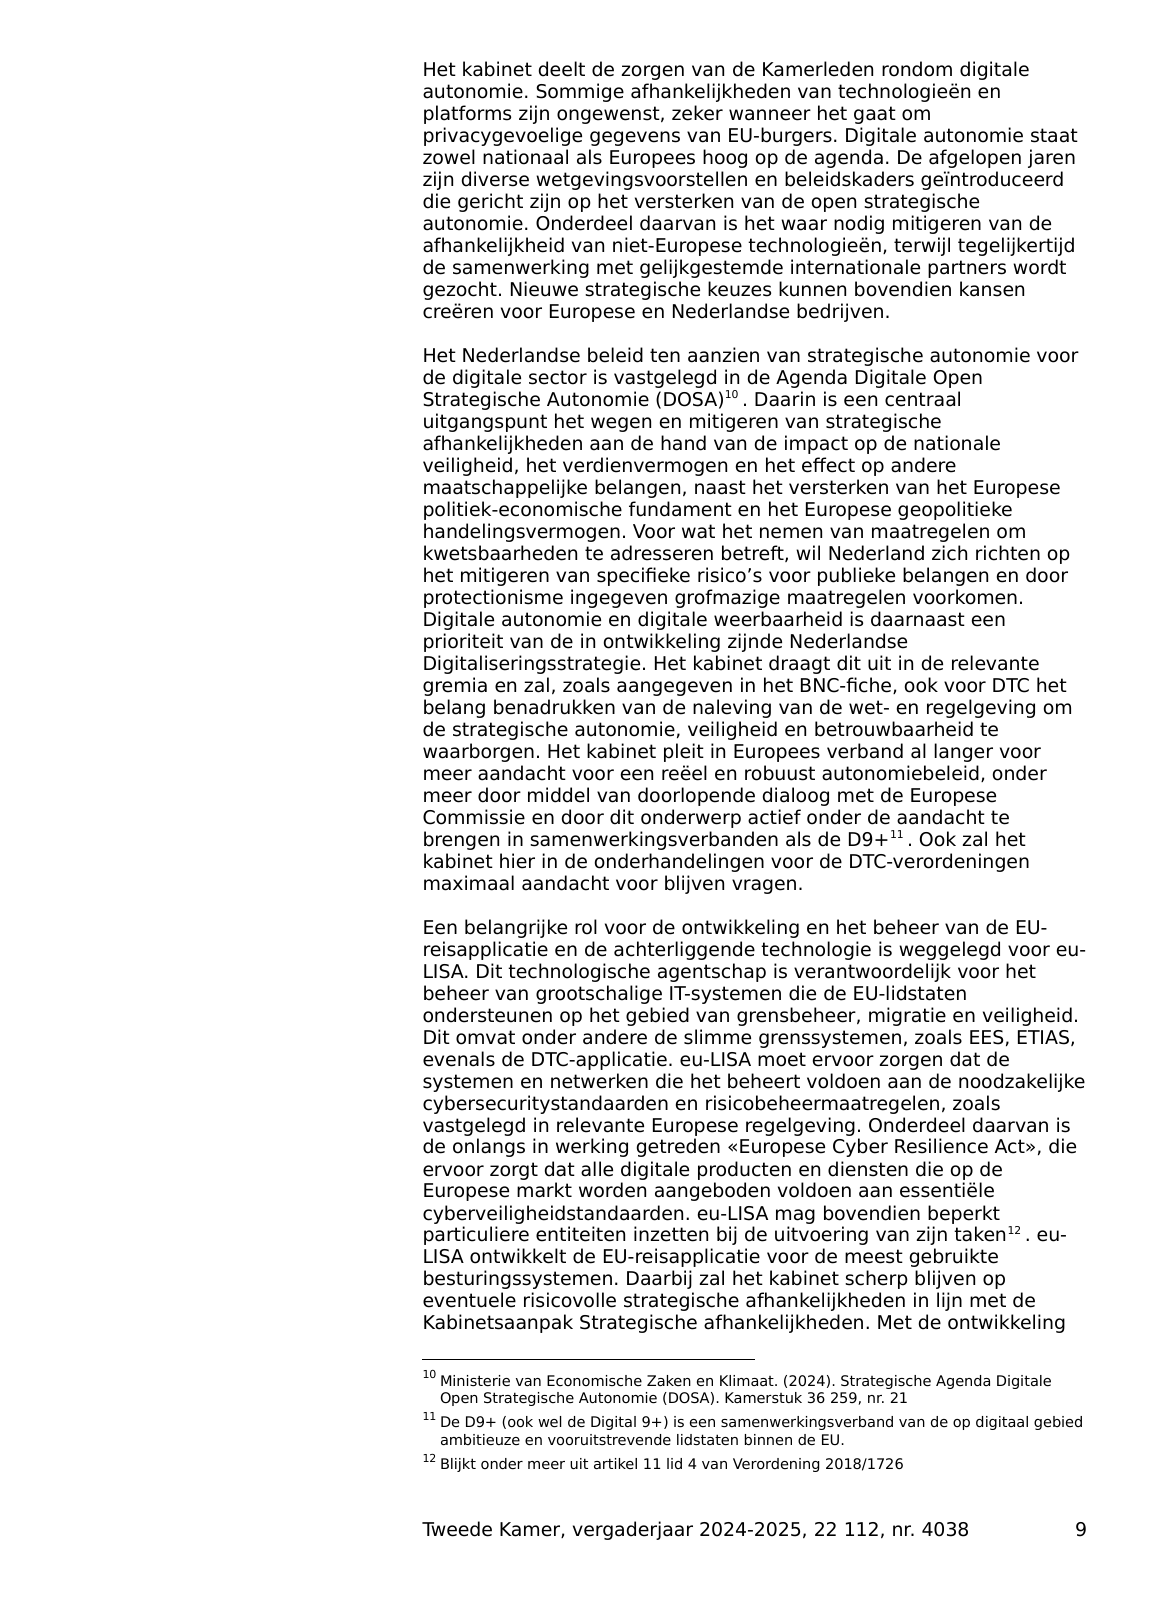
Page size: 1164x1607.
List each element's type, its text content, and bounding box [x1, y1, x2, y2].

text De D9+ (ook wel de Digital 9+) is een samenwerkingsverband van de op digitaal gebied ambitieuze en vooruitstrevende lidstaten binnen de EU. [422, 1410, 1087, 1449]
text Het Nederlandse beleid ten aanzien van strategische autonomie voor de digitale sector is vastgelegd in de Agenda Digitale Open Strategische Autonomie (DOSA). Daarin is een centraal uitgangspunt het wegen en mitigeren van strategische afhankelijkheden aan de hand van de impact op de nationale veiligheid, het verdienvermogen en het effect op andere maatschappelijke belangen, naast het versterken van het Europese politiek-economische fundament en het Europese geopolitieke handelingsvermogen. Voor wat het nemen van maatregelen om kwetsbaarheden te adresseren betreft, wil Nederland zich richten op het mitigeren van specifieke risico’s voor publieke belangen en door protectionisme ingegeven grofmazige maatregelen voorkomen. Digitale autonomie en digitale weerbaarheid is daarnaast een prioriteit van de in ontwikkeling zijnde Nederlandse Digitaliseringsstrategie. Het kabinet draagt dit uit in de relevante gremia en zal, zoals aangegeven in het BNC-fiche, ook voor DTC het belang benadrukken van de naleving van de wet- en regelgeving om de strategische autonomie, veiligheid en betrouwbaarheid te waarborgen. Het kabinet pleit in Europees verband al langer voor meer aandacht voor een reëel en robuust autonomiebeleid, onder meer door middel van doorlopende dialoog met de Europese Commissie en door dit onderwerp actief onder de aandacht te brengen in samenwerkingsverbanden als de D9+. Ook zal het kabinet hier in de onderhandelingen voor de DTC-verordeningen maximaal aandacht voor blijven vragen. [422, 345, 1087, 894]
text Blijkt onder meer uit artikel 11 lid 4 van Verordening 2018/1726 [422, 1452, 1087, 1474]
text Ministerie van Economische Zaken en Klimaat. (2024). Strategische Agenda Digitale Open Strategische Autonomie (DOSA). Kamerstuk 36 259, nr. 21 [422, 1368, 1087, 1407]
text Het kabinet deelt de zorgen van de Kamerleden rondom digitale autonomie. Sommige afhankelijkheden van technologieën en platforms zijn ongewenst, zeker wanneer het gaat om privacygevoelige gegevens van EU-burgers. Digitale autonomie staat zowel nationaal als Europees hoog op de agenda. De afgelopen jaren zijn diverse wetgevingsvoorstellen en beleidskaders geïntroduceerd die gericht zijn op het versterken van de open strategische autonomie. Onderdeel daarvan is het waar nodig mitigeren van de afhankelijkheid van niet-Europese technologieën, terwijl tegelijkertijd de samenwerking met gelijkgestemde internationale partners wordt gezocht. Nieuwe strategische keuzes kunnen bovendien kansen creëren voor Europese en Nederlandse bedrijven. [422, 59, 1087, 323]
text Een belangrijke rol voor de ontwikkeling en het beheer van de EU-reisapplicatie en de achterliggende technologie is weggelegd voor eu-LISA. Dit technologische agentschap is verantwoordelijk voor het beheer van grootschalige IT-systemen die de EU-lidstaten ondersteunen op het gebied van grensbeheer, migratie en veiligheid. Dit omvat onder andere de slimme grenssystemen, zoals EES, ETIAS, evenals de DTC-applicatie. eu-LISA moet ervoor zorgen dat de systemen en netwerken die het beheert voldoen aan de noodzakelijke cybersecuritystandaarden en risicobeheermaatregelen, zoals vastgelegd in relevante Europese regelgeving. Onderdeel daarvan is de onlangs in werking getreden «Europese Cyber Resilience Act», die ervoor zorgt dat alle digitale producten en diensten die op de Europese markt worden aangeboden voldoen aan essentiële cyberveiligheidstandaarden. eu-LISA mag bovendien beperkt particuliere entiteiten inzetten bij de uitvoering van zijn taken. eu-LISA ontwikkelt de EU-reisapplicatie voor de meest gebruikte besturingssystemen. Daarbij zal het kabinet scherp blijven op eventuele risicovolle strategische afhankelijkheden in lijn met de Kabinetsaanpak Strategische afhankelijkheden. Met de ontwikkeling [422, 917, 1087, 1334]
